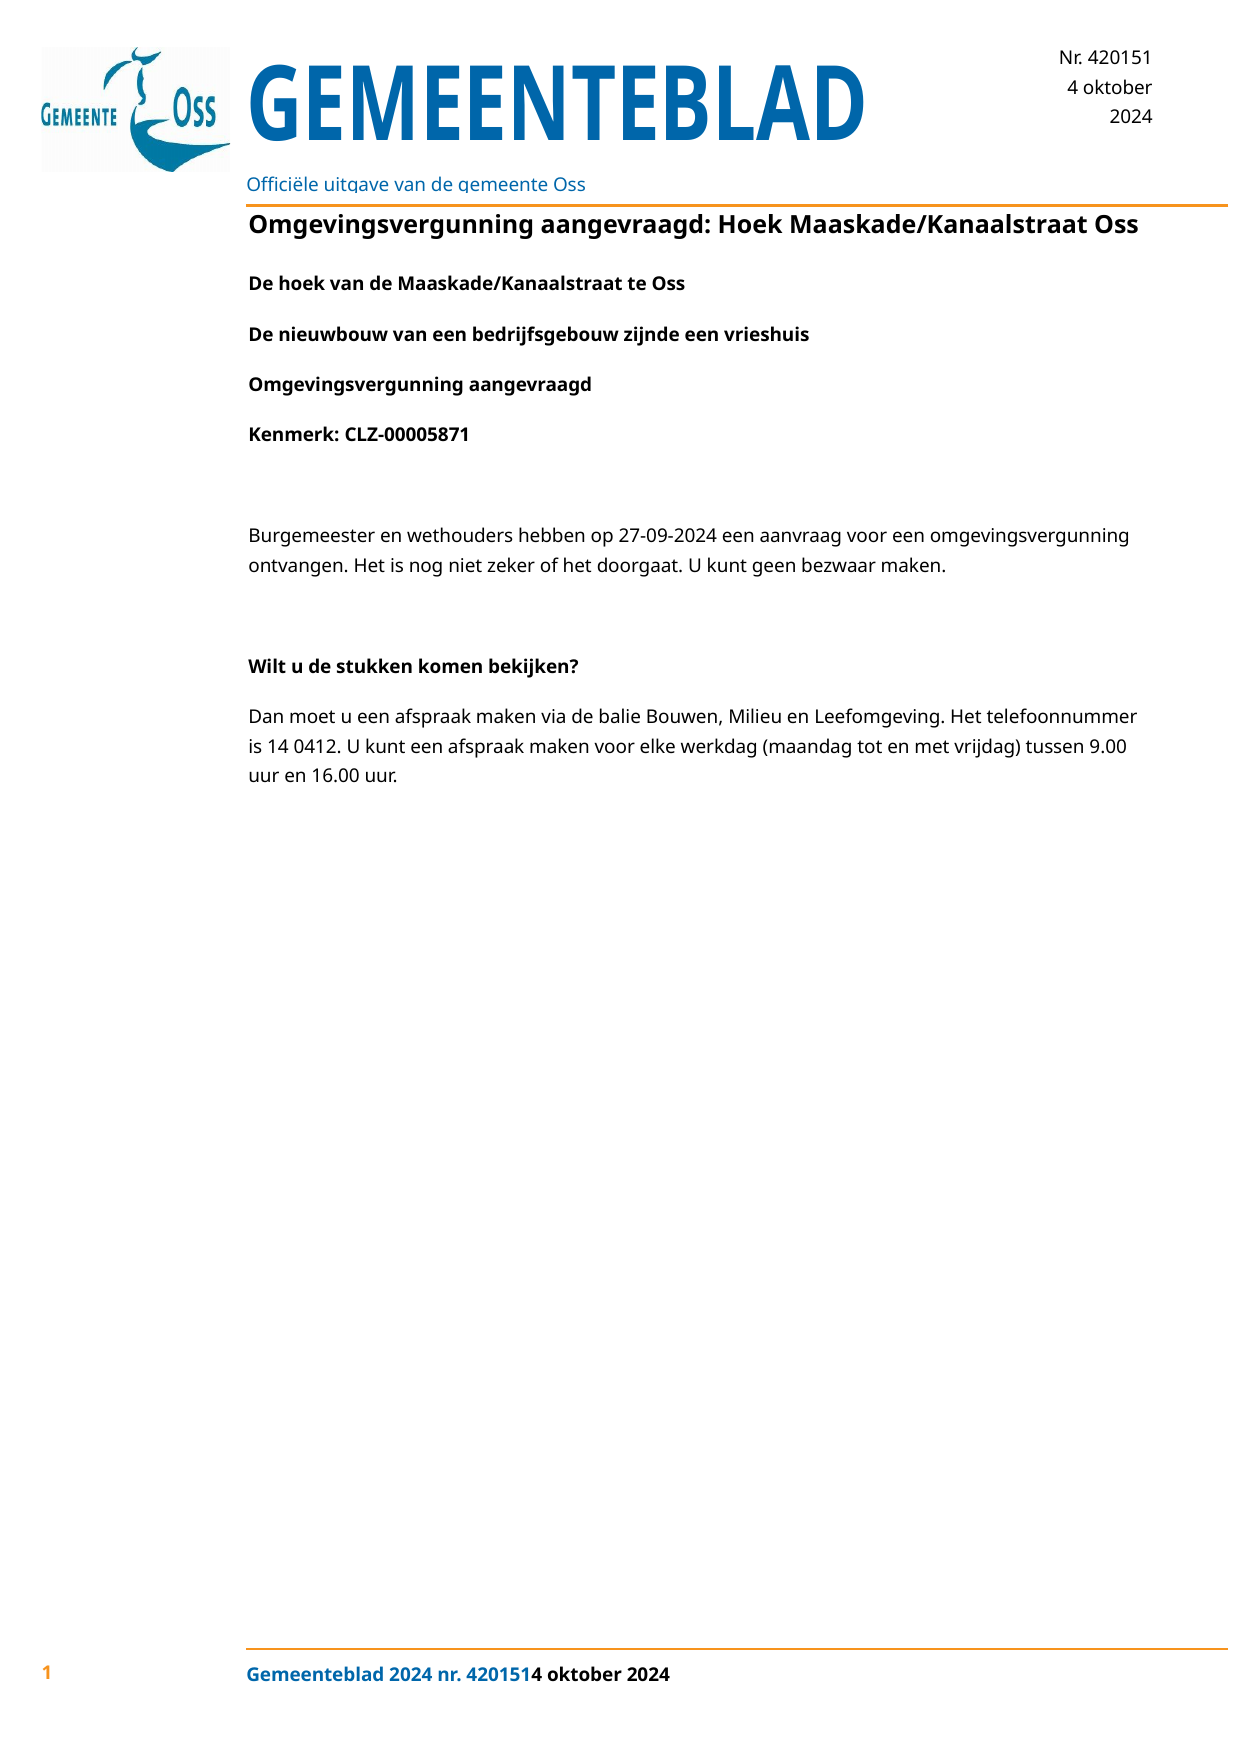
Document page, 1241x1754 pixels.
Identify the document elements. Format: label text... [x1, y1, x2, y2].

text Wilt u de stukken komen bekijken? [248, 653, 1152, 678]
text De nieuwbouw van een bedrijfsgebouw zijnde een vrieshuis [248, 321, 1152, 346]
text De hoek van de Maaskade/Kanaalstraat te Oss [248, 270, 1152, 296]
picture [41, 47, 231, 172]
text Omgevingsvergunning aangevraagd: Hoek Maaskade/Kanaalstraat Oss [248, 207, 1152, 241]
text Dan moet u een afspraak maken via de balie Bouwen, Milieu en Leefomgeving. Het telefoonnummer is 14 0412. U kunt een afspraak maken voor elke werkdag (maandag tot en met vrijdag) tussen 9.00 uur en 16.00 uur. [248, 703, 1152, 788]
text Burgemeester en wethouders hebben op 27-09-2024 een aanvraag voor een omgevingsvergunning ontvangen. Het is nog niet zeker of het doorgaat. U kunt geen bezwaar maken. [248, 522, 1152, 578]
text Kenmerk: CLZ-00005871 [248, 422, 1152, 447]
text Omgevingsvergunning aangevraagd [248, 371, 1152, 397]
